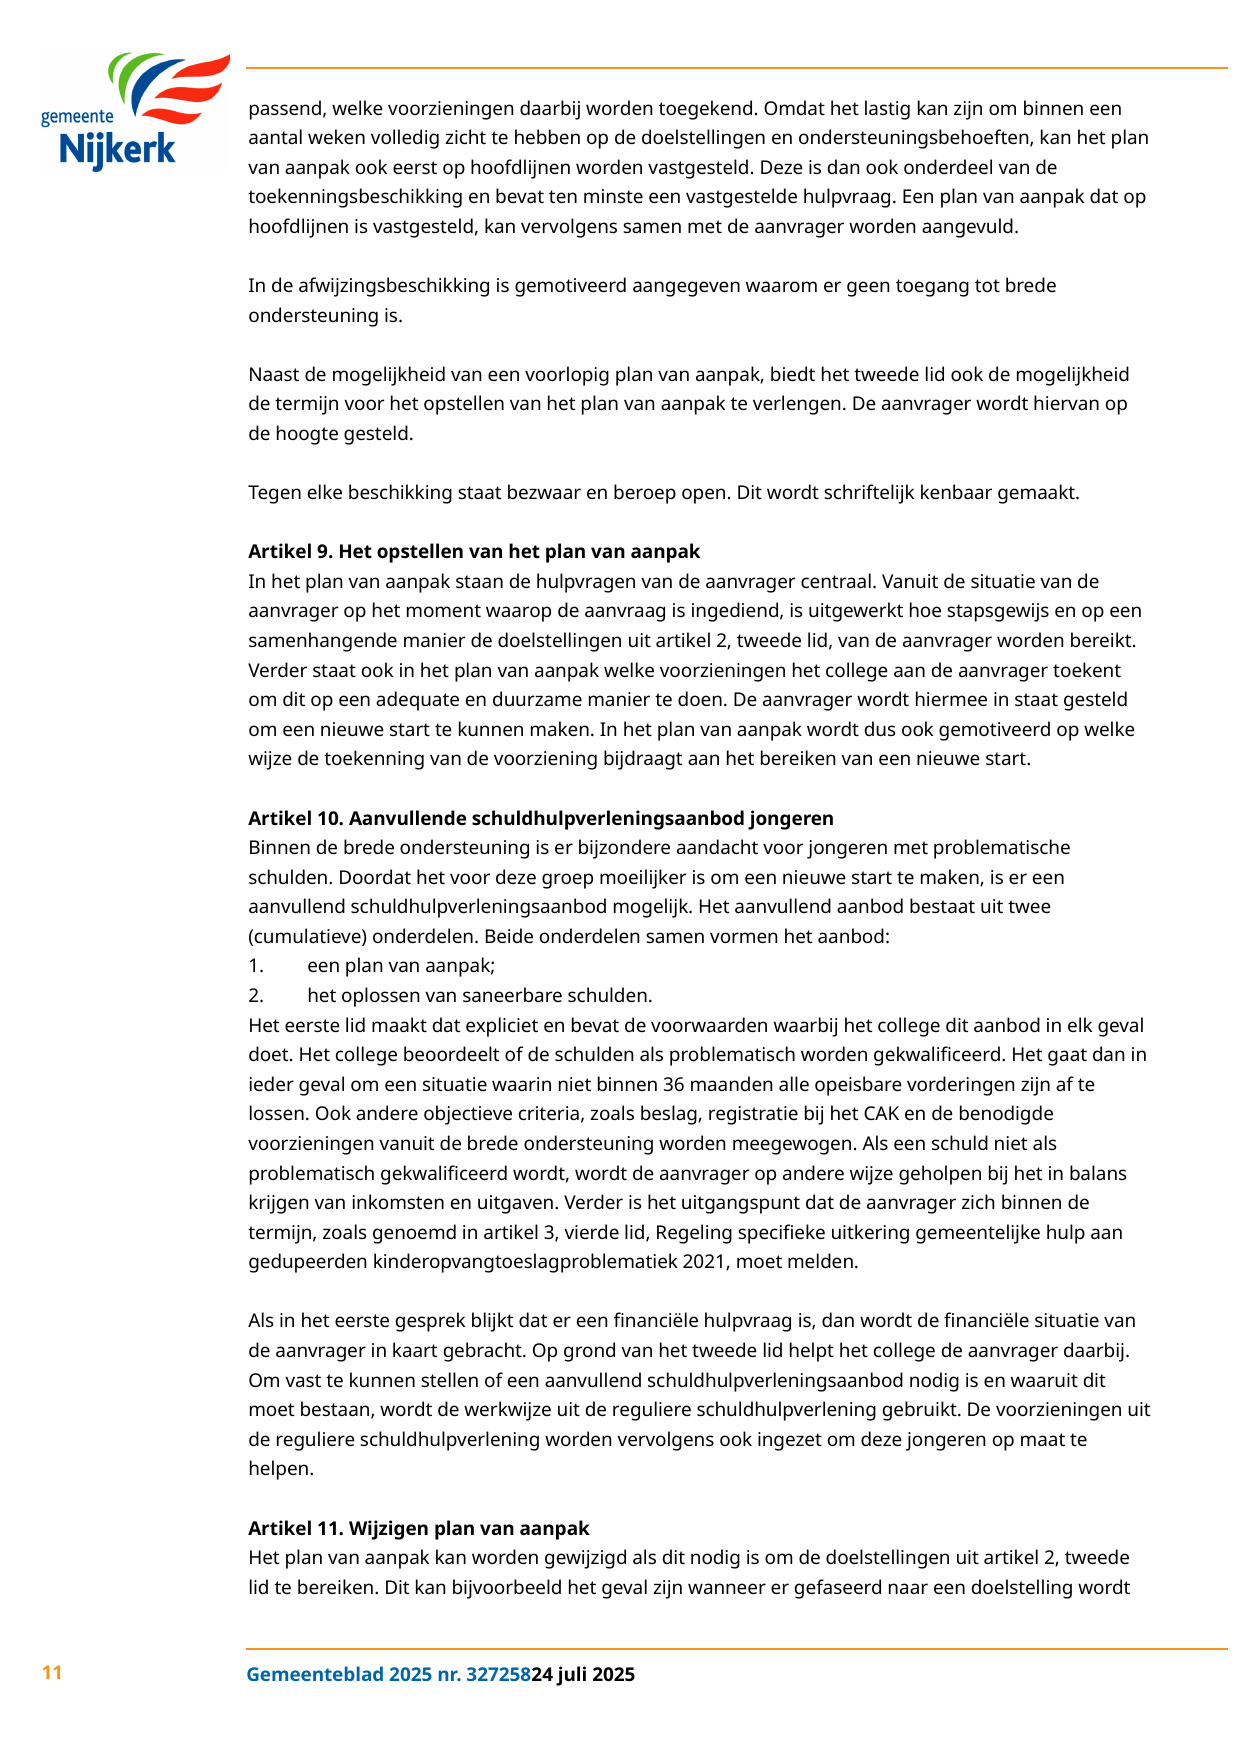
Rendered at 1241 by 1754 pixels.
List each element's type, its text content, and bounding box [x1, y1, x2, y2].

list het oplossen van saneerbare schulden. [248, 982, 1152, 1008]
text Tegen elke beschikking staat bezwaar en beroep open. Dit wordt schriftelijk kenbaar gemaakt. [248, 479, 1152, 505]
text Artikel 9. Het opstellen van het plan van aanpak [248, 538, 1152, 564]
text In de afwijzingsbeschikking is gemotiveerd aangegeven waarom er geen toegang tot brede ondersteuning is. [248, 272, 1152, 328]
text Het plan van aanpak kan worden gewijzigd als dit nodig is om de doelstellingen uit artikel 2, tweede lid te bereiken. Dit kan bijvoorbeeld het geval zijn wanneer er gefaseerd naar een doelstelling wordt [248, 1544, 1152, 1600]
text Het eerste lid maakt dat expliciet en bevat de voorwaarden waarbij het college dit aanbod in elk geval doet. Het college beoordeelt of de schulden als problematisch worden gekwalificeerd. Het gaat dan in ieder geval om een situatie waarin niet binnen 36 maanden alle opeisbare vorderingen zijn af te lossen. Ook andere objectieve criteria, zoals beslag, registratie bij het CAK en de benodigde voorzieningen vanuit de brede ondersteuning worden meegewogen. Als een schuld niet als problematisch gekwalificeerd wordt, wordt de aanvrager op andere wijze geholpen bij het in balans krijgen van inkomsten en uitgaven. Verder is het uitgangspunt dat de aanvrager zich binnen de termijn, zoals genoemd in artikel 3, vierde lid, Regeling specifieke uitkering gemeentelijke hulp aan gedupeerden kinderopvangtoeslagproblematiek 2021, moet melden. [248, 1012, 1152, 1274]
text Naast de mogelijkheid van een voorlopig plan van aanpak, biedt het tweede lid ook de mogelijkheid de termijn voor het opstellen van het plan van aanpak te verlengen. De aanvrager wordt hiervan op de hoogte gesteld. [248, 361, 1152, 446]
text In het plan van aanpak staan de hulpvragen van de aanvrager centraal. Vanuit de situatie van de aanvrager op het moment waarop de aanvraag is ingediend, is uitgewerkt hoe stapsgewijs en op een samenhangende manier de doelstellingen uit artikel 2, tweede lid, van de aanvrager worden bereikt. Verder staat ook in het plan van aanpak welke voorzieningen het college aan de aanvrager toekent om dit op een adequate en duurzame manier te doen. De aanvrager wordt hiermee in staat gesteld om een nieuwe start te kunnen maken. In het plan van aanpak wordt dus ook gemotiveerd op welke wijze de toekenning van de voorziening bijdraagt aan het bereiken van een nieuwe start. [248, 568, 1152, 771]
list een plan van aanpak; [248, 953, 1152, 978]
text Als in het eerste gesprek blijkt dat er een financiële hulpvraag is, dan wordt de financiële situatie van de aanvrager in kaart gebracht. Op grond van het tweede lid helpt het college de aanvrager daarbij. Om vast te kunnen stellen of een aanvullend schuldhulpverleningsaanbod nodig is en waaruit dit moet bestaan, wordt de werkwijze uit de reguliere schuldhulpverlening gebruikt. De voorzieningen uit de reguliere schuldhulpverlening worden vervolgens ook ingezet om deze jongeren op maat te helpen. [248, 1308, 1152, 1481]
text passend, welke voorzieningen daarbij worden toegekend. Omdat het lastig kan zijn om binnen een aantal weken volledig zicht te hebben op de doelstellingen en ondersteuningsbehoeften, kan het plan van aanpak ook eerst op hoofdlijnen worden vastgesteld. Deze is dan ook onderdeel van de toekenningsbeschikking en bevat ten minste een vastgestelde hulpvraag. Een plan van aanpak dat op hoofdlijnen is vastgesteld, kan vervolgens samen met de aanvrager worden aangevuld. [248, 95, 1152, 239]
picture [41, 47, 231, 172]
text Artikel 10. Aanvullende schuldhulpverleningsaanbod jongeren [248, 805, 1152, 831]
text Artikel 11. Wijzigen plan van aanpak [248, 1515, 1152, 1541]
text Binnen de brede ondersteuning is er bijzondere aandacht voor jongeren met problematische schulden. Doordat het voor deze groep moeilijker is om een nieuwe start te maken, is er een aanvullend schuldhulpverleningsaanbod mogelijk. Het aanvullend aanbod bestaat uit twee (cumulatieve) onderdelen. Beide onderdelen samen vormen het aanbod: [248, 834, 1152, 949]
